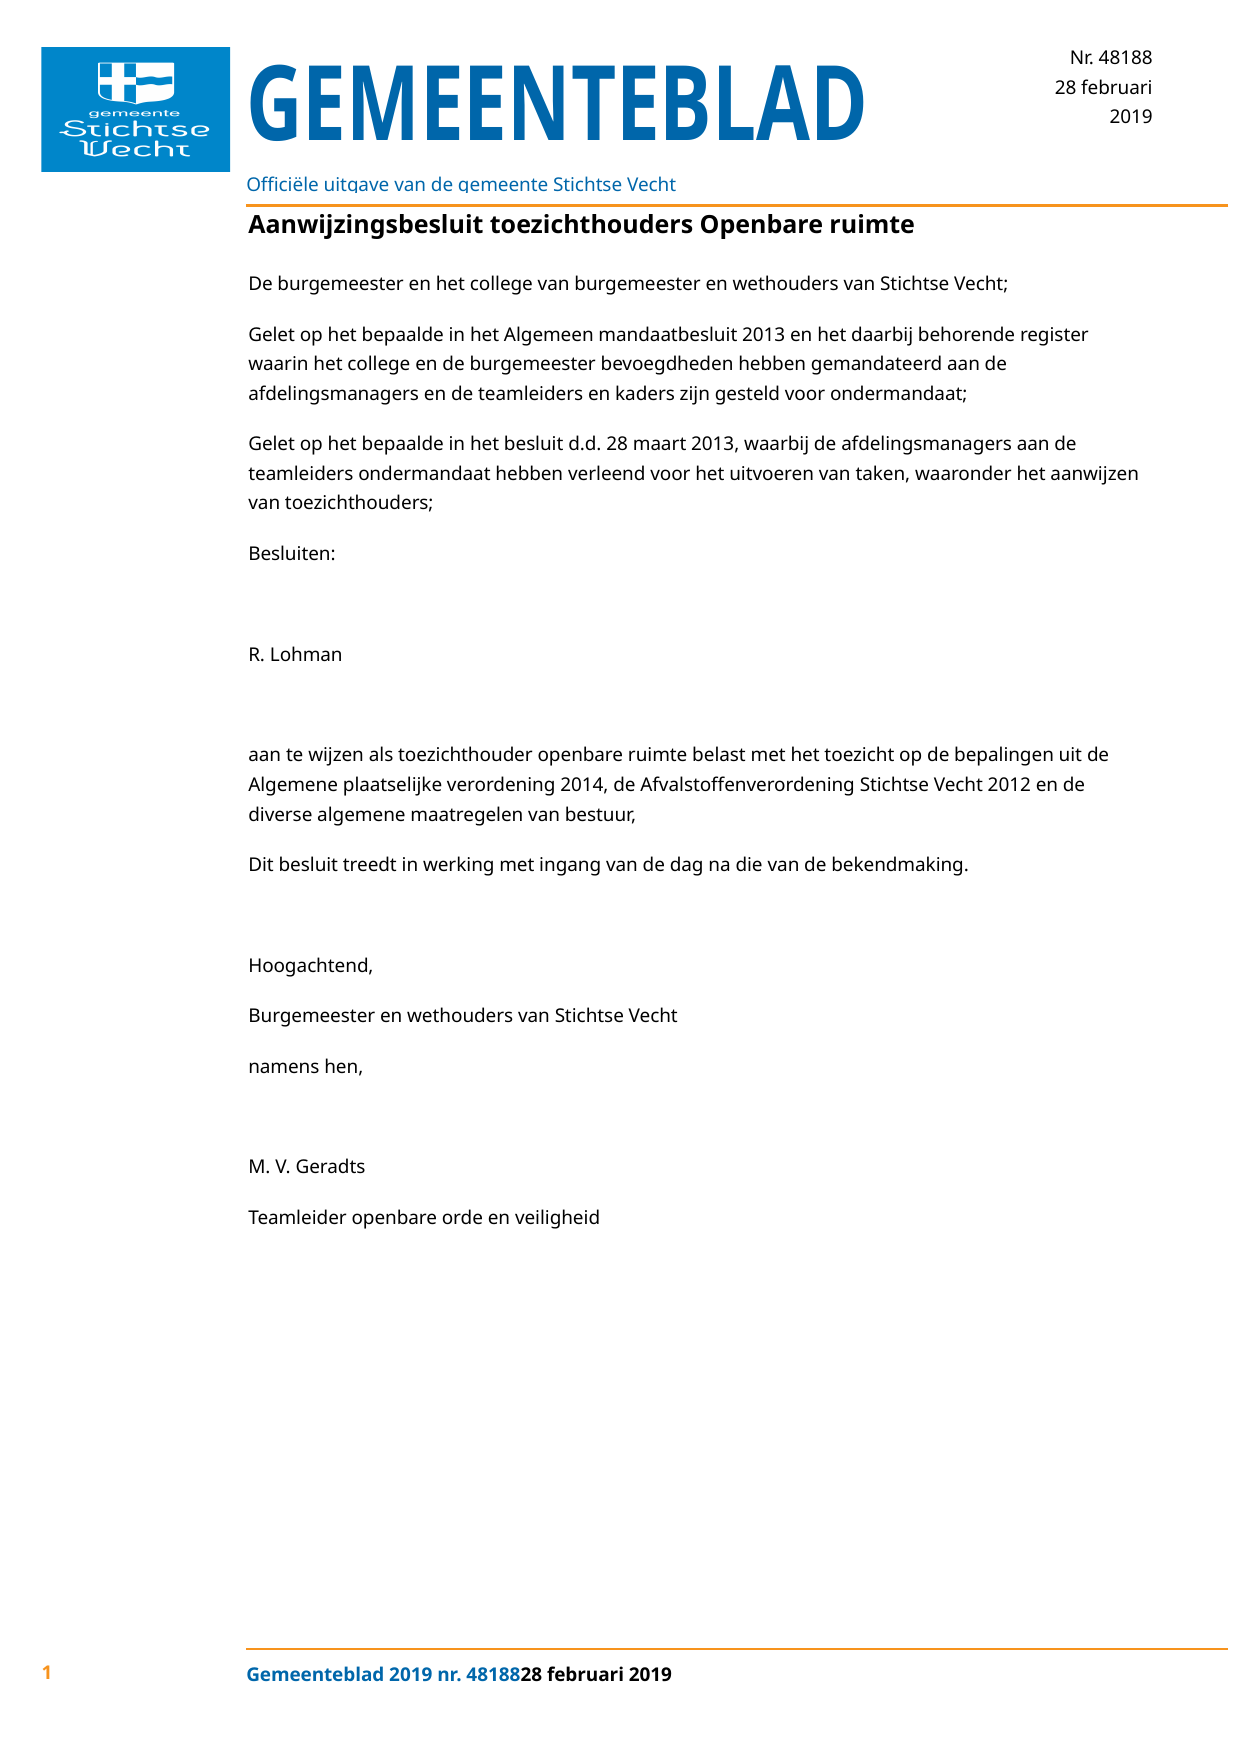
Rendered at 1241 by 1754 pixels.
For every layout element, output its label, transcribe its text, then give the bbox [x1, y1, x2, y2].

picture [137, 63, 174, 103]
text M. V. Geradts [248, 1154, 1152, 1179]
text Burgemeester en wethouders van Stichtse Vecht [248, 1002, 1152, 1028]
text De burgemeester en het college van burgemeester en wethouders van Stichtse Vecht; [248, 270, 1152, 296]
text Hoogachtend, [248, 952, 1152, 978]
text Besluiten: [248, 540, 1152, 566]
text Gelet op het bepaalde in het besluit d.d. 28 maart 2013, waarbij de afdelingsmanagers aan de teamleiders ondermandaat hebben verleend voor het uitvoeren van taken, waaronder het aanwijzen van toezichthouders; [248, 430, 1152, 515]
text Gelet op het bepaalde in het Algemeen mandaatbesluit 2013 en het daarbij behorende register waarin het college en de burgemeester bevoegdheden hebben gemandateerd aan de afdelingsmanagers en de teamleiders en kaders zijn gesteld voor ondermandaat; [248, 321, 1152, 406]
text Teamleider openbare orde en veiligheid [248, 1204, 1152, 1230]
text Dit besluit treedt in werking met ingang van de dag na die van de bekendmaking. [248, 851, 1152, 877]
text aan te wijzen als toezichthouder openbare ruimte belast met het toezicht op de bepalingen uit de Algemene plaatselijke verordening 2014, de Afvalstoffenverordening Stichtse Vecht 2012 en de diverse algemene maatregelen van bestuur, [248, 742, 1152, 826]
text namens hen, [248, 1053, 1152, 1078]
text Aanwijzingsbesluit toezichthouders Openbare ruimte [248, 207, 1152, 241]
text R. Lohman [248, 641, 1152, 666]
picture [99, 63, 135, 101]
